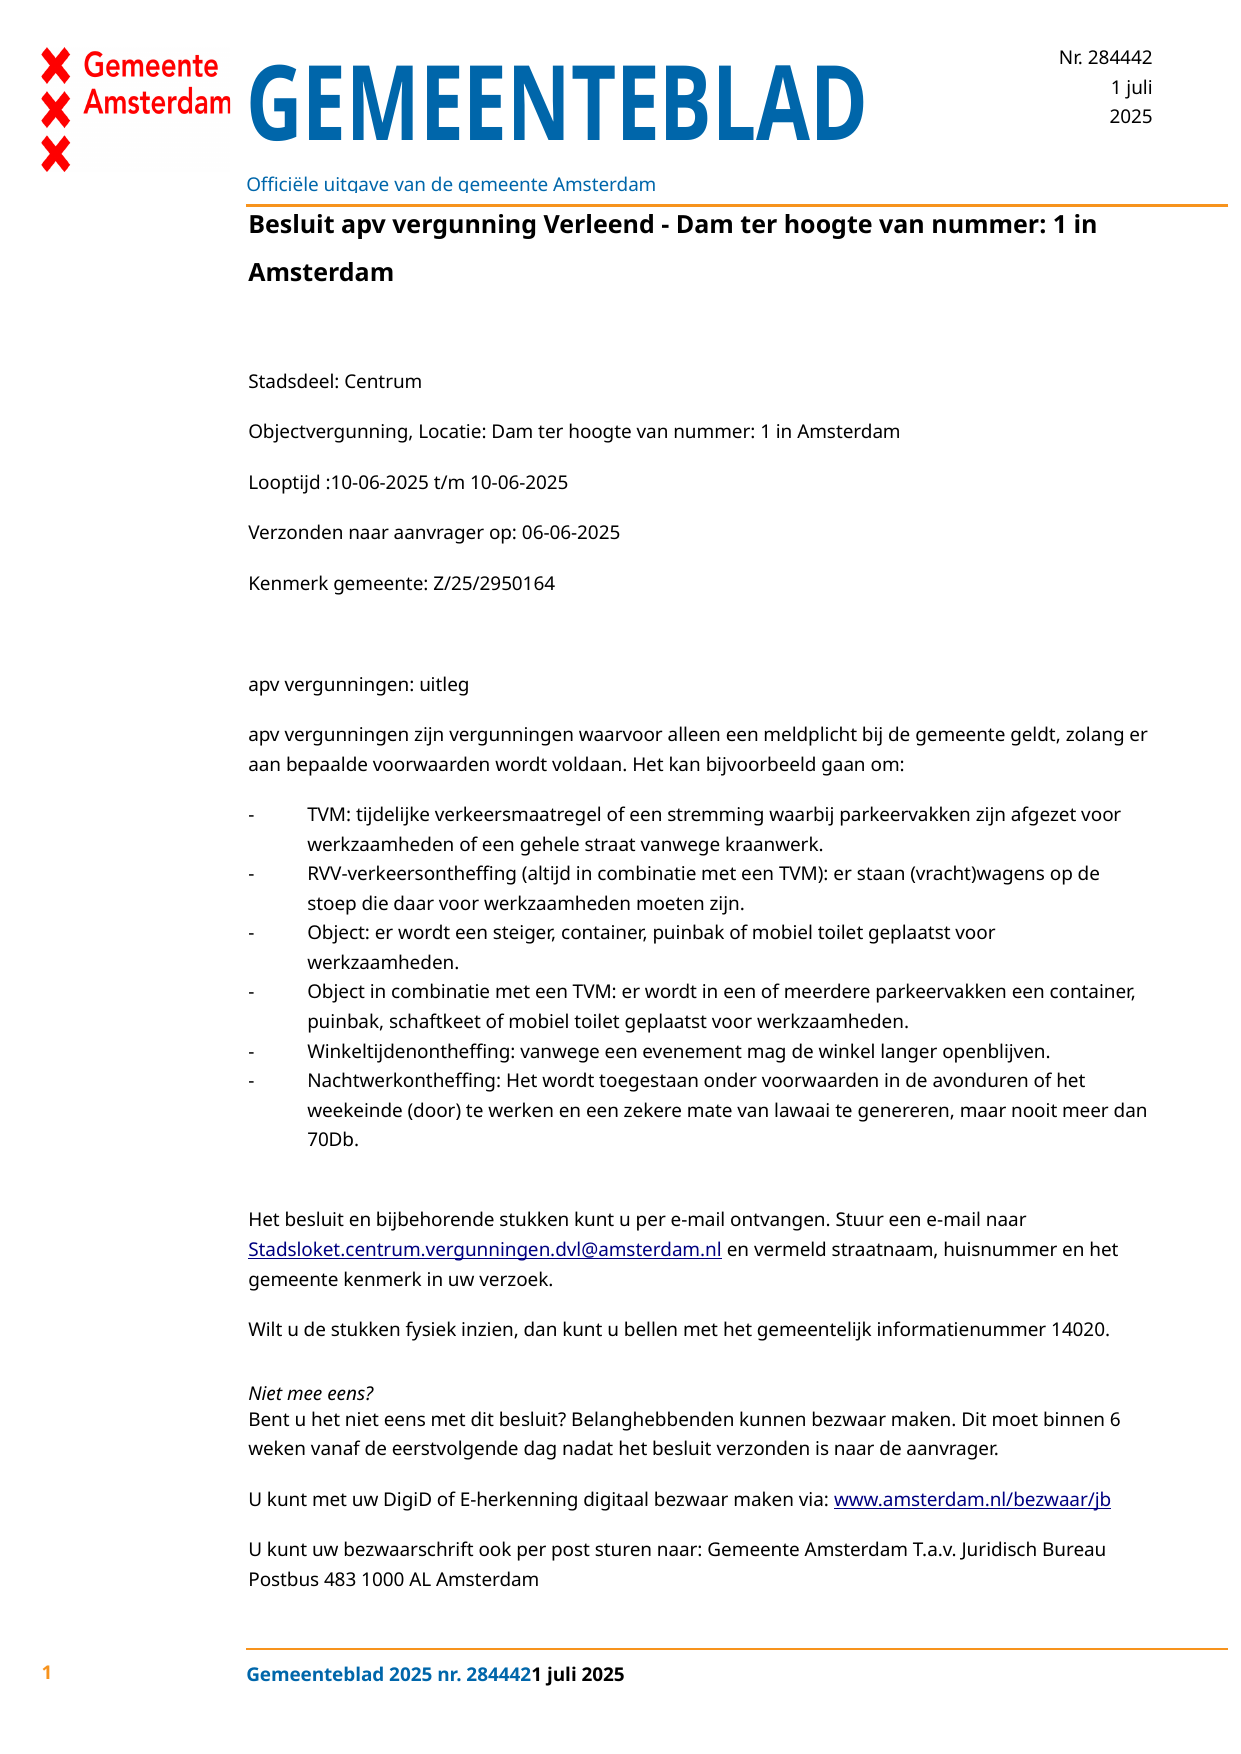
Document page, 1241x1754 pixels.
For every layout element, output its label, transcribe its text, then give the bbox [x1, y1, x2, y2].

text U kunt met uw DigiD of E-herkenning digitaal bezwaar maken via: www.amsterdam.nl/bezwaar/jb [248, 1486, 1152, 1512]
text Looptijd :10-06-2025 t/m 10-06-2025 [248, 469, 1152, 495]
list RVV-verkeersontheffing (altijd in combinatie met een TVM): er staan (vracht)wagens op de stoep die daar voor werkzaamheden moeten zijn. [248, 860, 1152, 916]
text Besluit apv vergunning Verleend - Dam ter hoogte van nummer: 1 in Amsterdam [248, 207, 1152, 288]
picture [41, 47, 231, 172]
list Nachtwerkontheffing: Het wordt toegestaan onder voorwaarden in de avonduren of het weekeinde (door) te werken en een zekere mate van lawaai te genereren, maar nooit meer dan 70Db. [248, 1067, 1152, 1152]
list Object: er wordt een steiger, container, puinbak of mobiel toilet geplaatst voor werkzaamheden. [248, 919, 1152, 975]
text Het besluit en bijbehorende stukken kunt u per e-mail ontvangen. Stuur een e-mail naar Stadsloket.centrum.vergunningen.dvl@amsterdam.nl en vermeld straatnaam, huisnummer en het gemeente kenmerk in uw verzoek. [248, 1207, 1152, 1292]
text Kenmerk gemeente: Z/25/2950164 [248, 570, 1152, 596]
list Winkeltijdenontheffing: vanwege een evenement mag de winkel langer openblijven. [248, 1038, 1152, 1064]
list TVM: tijdelijke verkeersmaatregel of een stremming waarbij parkeervakken zijn afgezet voor werkzaamheden of een gehele straat vanwege kraanwerk. [248, 801, 1152, 857]
text Verzonden naar aanvrager op: 06-06-2025 [248, 519, 1152, 545]
text Objectvergunning, Locatie: Dam ter hoogte van nummer: 1 in Amsterdam [248, 419, 1152, 444]
text Bent u het niet eens met dit besluit? Belanghebbenden kunnen bezwaar maken. Dit moet binnen 6 weken vanaf de eerstvolgende dag nadat het besluit verzonden is naar de aanvrager. [248, 1406, 1152, 1461]
text apv vergunningen zijn vergunningen waarvoor alleen een meldplicht bij de gemeente geldt, zolang er aan bepaalde voorwaarden wordt voldaan. Het kan bijvoorbeeld gaan om: [248, 721, 1152, 777]
text Niet mee eens? [248, 1380, 1152, 1406]
text Wilt u de stukken fysiek inzien, dan kunt u bellen met het gemeentelijk informatienummer 14020. [248, 1316, 1152, 1342]
text Stadsdeel: Centrum [248, 368, 1152, 394]
text U kunt uw bezwaarschrift ook per post sturen naar: Gemeente Amsterdam T.a.v. Juridisch Bureau Postbus 483 1000 AL Amsterdam [248, 1536, 1152, 1592]
text apv vergunningen: uitleg [248, 671, 1152, 697]
list Object in combinatie met een TVM: er wordt in een of meerdere parkeervakken een container, puinbak, schaftkeet of mobiel toilet geplaatst voor werkzaamheden. [248, 979, 1152, 1034]
